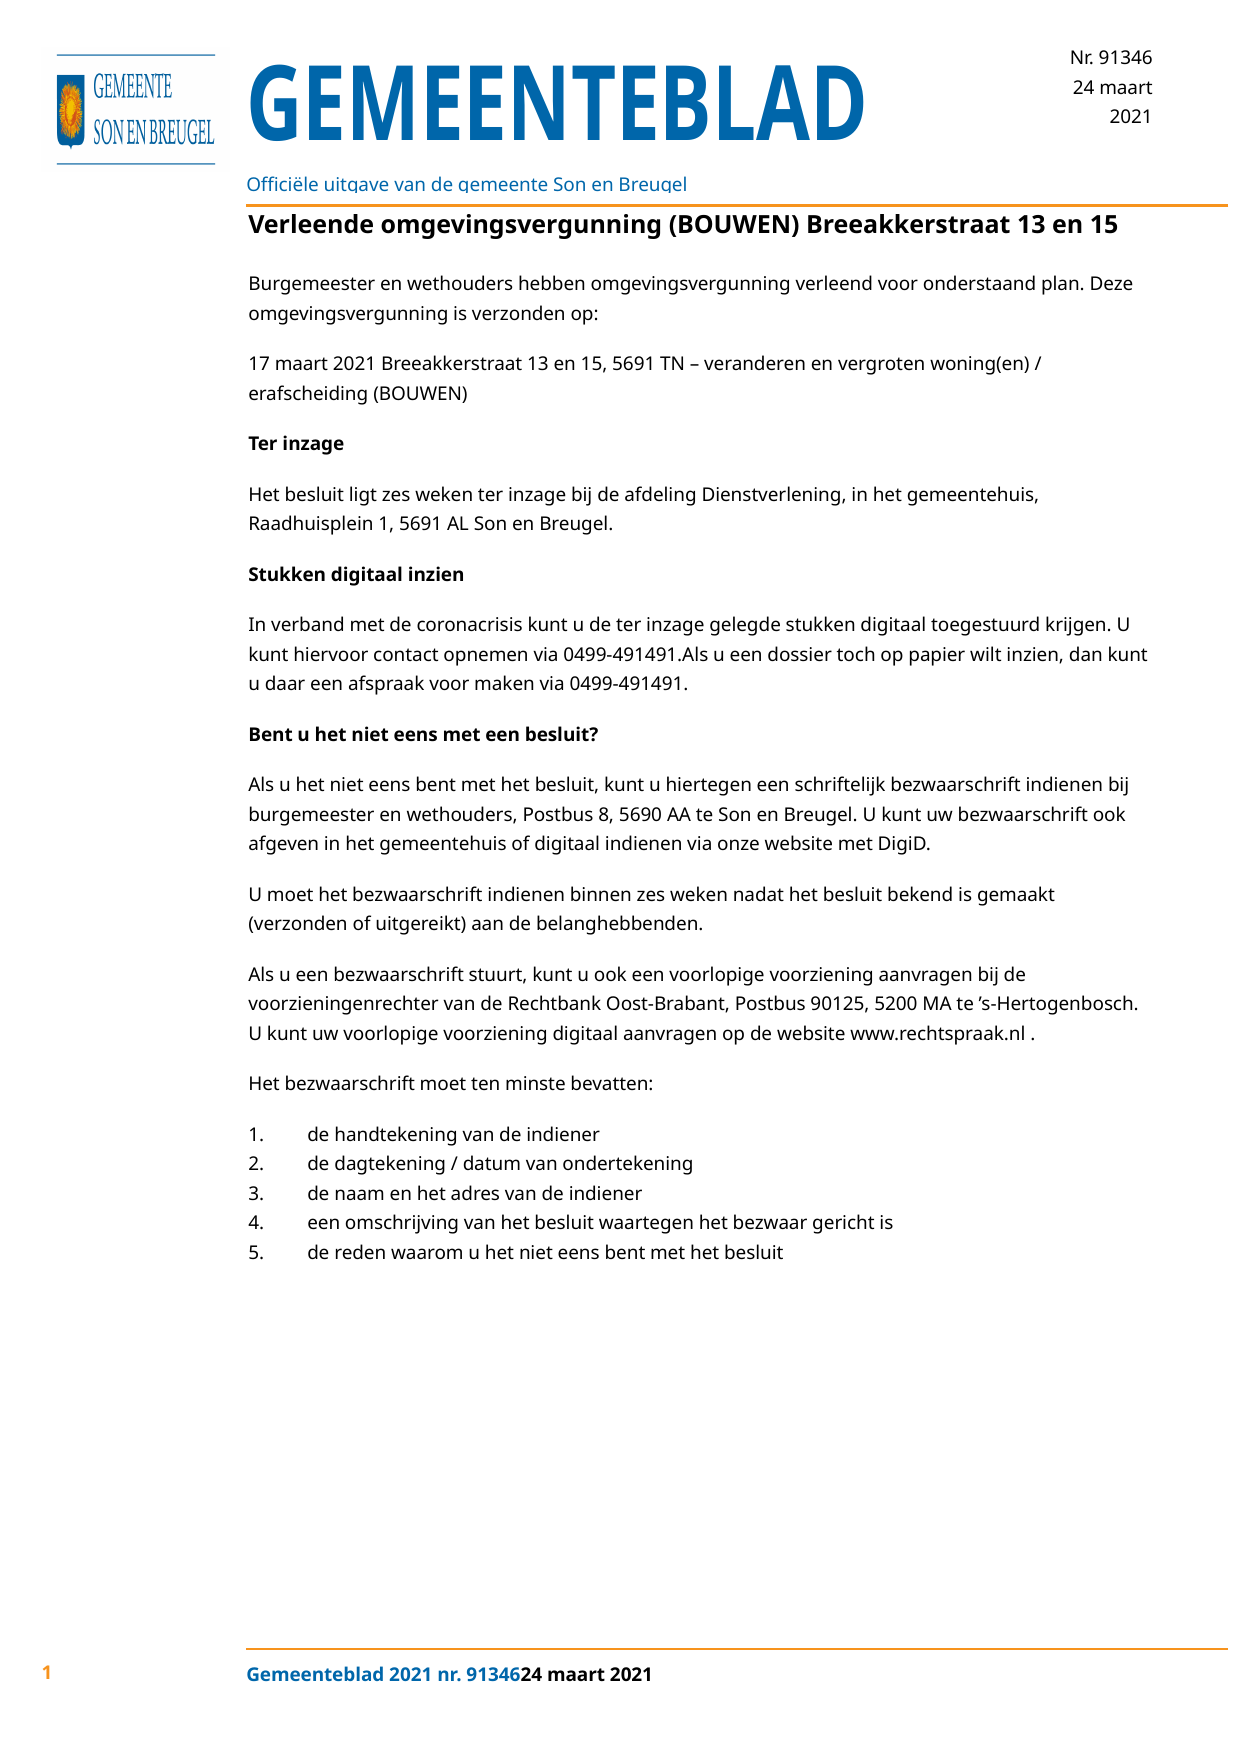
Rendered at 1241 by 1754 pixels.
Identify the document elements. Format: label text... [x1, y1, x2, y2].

text Verleende omgevingsvergunning (BOUWEN) Breeakkerstraat 13 en 15 [248, 207, 1152, 241]
text 17 maart 2021 Breeakkerstraat 13 en 15, 5691 TN – veranderen en vergroten woning(en) / erafscheiding (BOUWEN) [248, 350, 1152, 406]
picture [41, 47, 231, 172]
list de dagtekening / datum van ondertekening [248, 1150, 1152, 1176]
text Stukken digitaal inzien [248, 561, 1152, 586]
text Als u het niet eens bent met het besluit, kunt u hiertegen een schriftelijk bezwaarschrift indienen bij burgemeester en wethouders, Postbus 8, 5690 AA te Son en Breugel. U kunt uw bezwaarschrift ook afgeven in het gemeentehuis of digitaal indienen via onze website met DigiD. [248, 771, 1152, 856]
text In verband met de coronacrisis kunt u de ter inzage gelegde stukken digitaal toegestuurd krijgen. U kunt hiervoor contact opnemen via 0499-491491.Als u een dossier toch op papier wilt inzien, dan kunt u daar een afspraak voor maken via 0499-491491. [248, 611, 1152, 696]
text U moet het bezwaarschrift indienen binnen zes weken nadat het besluit bekend is gemaakt (verzonden of uitgereikt) aan de belanghebbenden. [248, 881, 1152, 936]
list de handtekening van de indiener [248, 1121, 1152, 1146]
list een omschrijving van het besluit waartegen het bezwaar gericht is [248, 1209, 1152, 1235]
text Als u een bezwaarschrift stuurt, kunt u ook een voorlopige voorziening aanvragen bij de voorzieningenrechter van de Rechtbank Oost-Brabant, Postbus 90125, 5200 MA te ’s-Hertogenbosch. U kunt uw voorlopige voorziening digitaal aanvragen op de website www.rechtspraak.nl . [248, 961, 1152, 1046]
text Ter inzage [248, 430, 1152, 456]
text Het bezwaarschrift moet ten minste bevatten: [248, 1070, 1152, 1096]
list de naam en het adres van de indiener [248, 1180, 1152, 1206]
text Burgemeester en wethouders hebben omgevingsvergunning verleend voor onderstaand plan. Deze omgevingsvergunning is verzonden op: [248, 270, 1152, 326]
list de reden waarom u het niet eens bent met het besluit [248, 1239, 1152, 1265]
text Bent u het niet eens met een besluit? [248, 721, 1152, 746]
text Het besluit ligt zes weken ter inzage bij de afdeling Dienstverlening, in het gemeentehuis, Raadhuisplein 1, 5691 AL Son en Breugel. [248, 481, 1152, 536]
